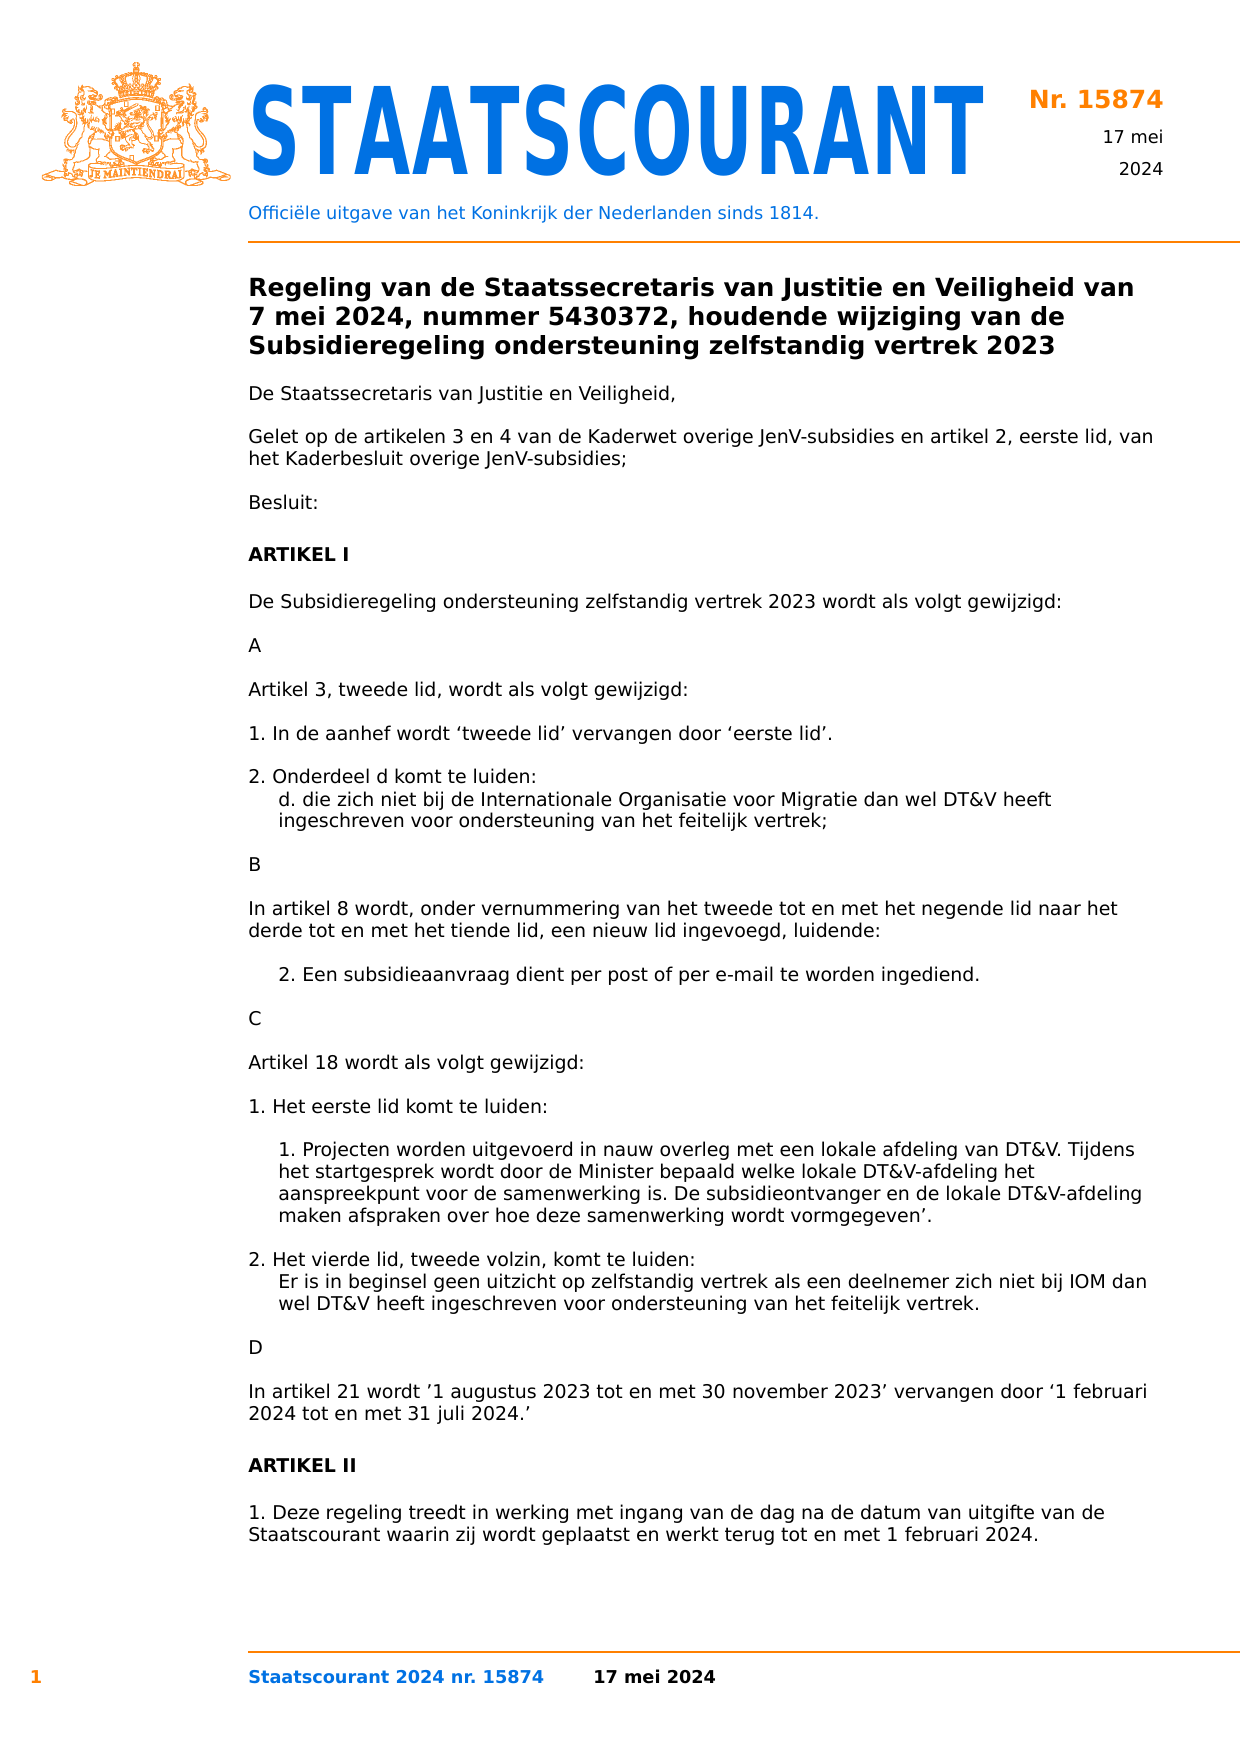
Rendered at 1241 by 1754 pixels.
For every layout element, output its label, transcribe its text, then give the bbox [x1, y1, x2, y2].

picture [41, 62, 231, 186]
text Gelet op de artikelen 3 en 4 van de Kaderwet overige JenV-subsidies en artikel 2, eerste lid, van het Kaderbesluit overige JenV-subsidies; [248, 426, 1163, 470]
table_header STAATSCOURANT [248, 62, 998, 203]
text In artikel 8 wordt, onder vernummering van het tweede tot en met het negende lid naar het derde tot en met het tiende lid, een nieuw lid ingevoegd, luidende: [248, 898, 1163, 942]
text d. die zich niet bij de Internationale Organisatie voor Migratie dan wel DT&V heeft ingeschreven voor ondersteuning van het feitelijk vertrek; [278, 788, 1163, 832]
text Besluit: [248, 492, 1163, 514]
text Artikel 3, tweede lid, wordt als volgt gewijzigd: [248, 679, 1163, 701]
text D [248, 1337, 1163, 1359]
text 2. Een subsidieaanvraag dient per post of per e-mail te worden ingediend. [278, 964, 1163, 986]
text 1. In de aanhef wordt ‘tweede lid’ vervangen door ‘eerste lid’. [248, 723, 1163, 744]
table_cell 2024 [998, 153, 1240, 203]
text De Subsidieregeling ondersteuning zelfstandig vertrek 2023 wordt als volgt gewijzigd: [248, 591, 1163, 613]
subtitle Regeling van de Staatssecretaris van Justitie en Veiligheid van 7 mei 2024, nummer 5430372, houdende wijziging van de Subsidieregeling ondersteuning zelfstandig vertrek 2023 [248, 273, 1163, 361]
text 1. Projecten worden uitgevoerd in nauw overleg met een lokale afdeling van DT&V. Tijdens het startgesprek wordt door de Minister bepaald welke lokale DT&V-afdeling het aanspreekpunt voor de samenwerking is. De subsidieontvanger en de lokale DT&V-afdeling maken afspraken over hoe deze samenwerking wordt vormgegeven’. [278, 1139, 1163, 1227]
text A [248, 635, 1163, 657]
text De Staatssecretaris van Justitie en Veiligheid, [248, 382, 1163, 404]
text C [248, 1008, 1163, 1030]
subtitle ARTIKEL I [248, 544, 1163, 566]
text In artikel 21 wordt ’1 augustus 2023 tot en met 30 november 2023’ vervangen door ‘1 februari 2024 tot en met 31 juli 2024.’ [248, 1381, 1163, 1425]
text B [248, 854, 1163, 876]
text 1. Deze regeling treedt in werking met ingang van de dag na de datum van uitgifte van de Staatscourant waarin zij wordt geplaatst en werkt terug tot en met 1 februari 2024. [248, 1502, 1163, 1546]
text Artikel 18 wordt als volgt gewijzigd: [248, 1052, 1163, 1074]
text 2. Het vierde lid, tweede volzin, komt te luiden: [248, 1249, 1163, 1271]
subtitle ARTIKEL II [248, 1455, 1163, 1477]
table_header [25, 62, 248, 241]
text 2. Onderdeel d komt te luiden: [248, 766, 1163, 788]
text 1. Het eerste lid komt te luiden: [248, 1096, 1163, 1117]
table_cell 17 mei [998, 121, 1240, 153]
table_header Nr. 15874 [998, 62, 1240, 121]
table_cell Officiële uitgave van het Koninkrijk der Nederlanden sinds 1814. [248, 203, 1240, 241]
text Er is in beginsel geen uitzicht op zelfstandig vertrek als een deelnemer zich niet bij IOM dan wel DT&V heeft ingeschreven voor ondersteuning van het feitelijk vertrek. [278, 1271, 1163, 1315]
